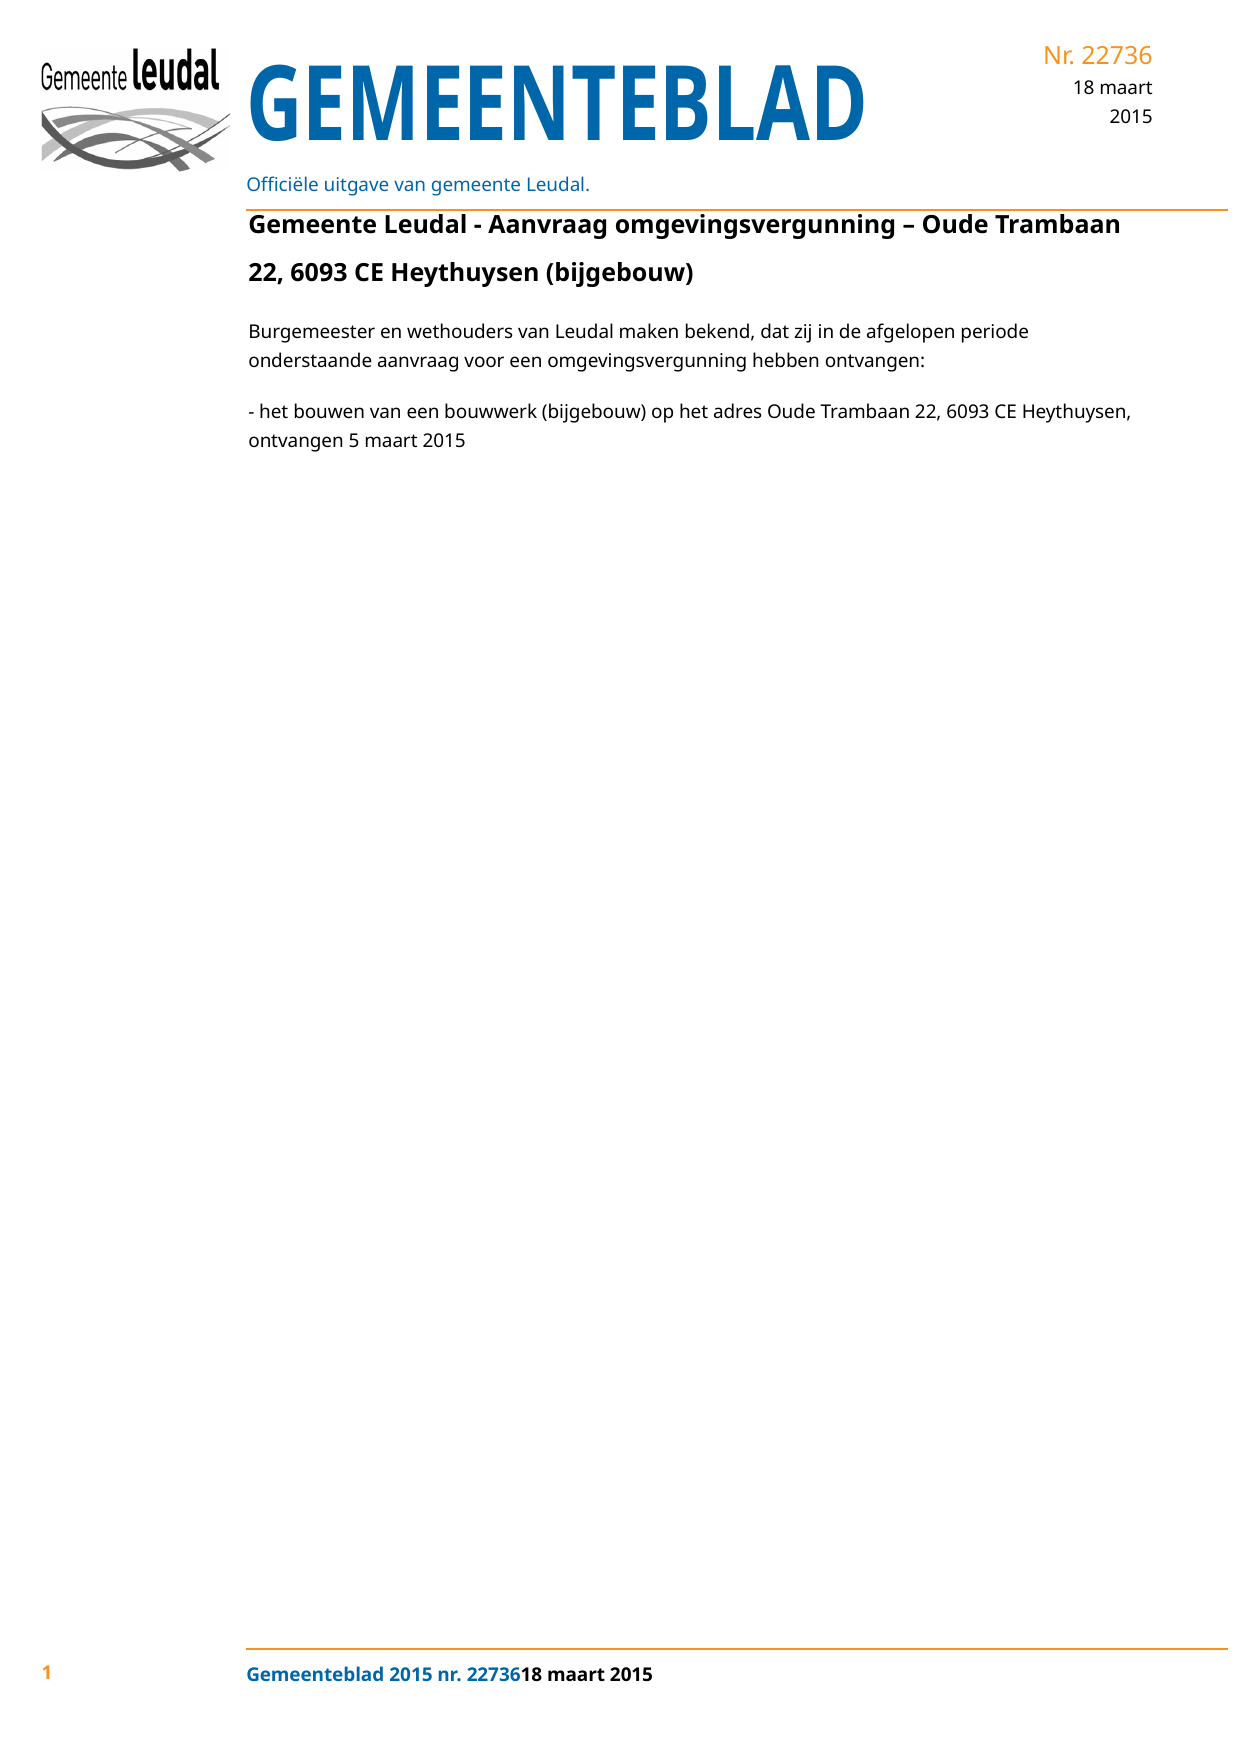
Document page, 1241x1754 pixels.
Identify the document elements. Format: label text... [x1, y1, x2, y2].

text - het bouwen van een bouwwerk (bijgebouw) op het adres Oude Trambaan 22, 6093 CE Heythuysen, ontvangen 5 maart 2015 [248, 398, 1152, 453]
text Burgemeester en wethouders van Leudal maken bekend, dat zij in de afgelopen periode onderstaande aanvraag voor een omgevingsvergunning hebben ontvangen: [248, 318, 1152, 373]
picture [41, 47, 231, 172]
text Gemeente Leudal - Aanvraag omgevingsvergunning – Oude Trambaan 22, 6093 CE Heythuysen (bijgebouw) [248, 211, 1152, 288]
